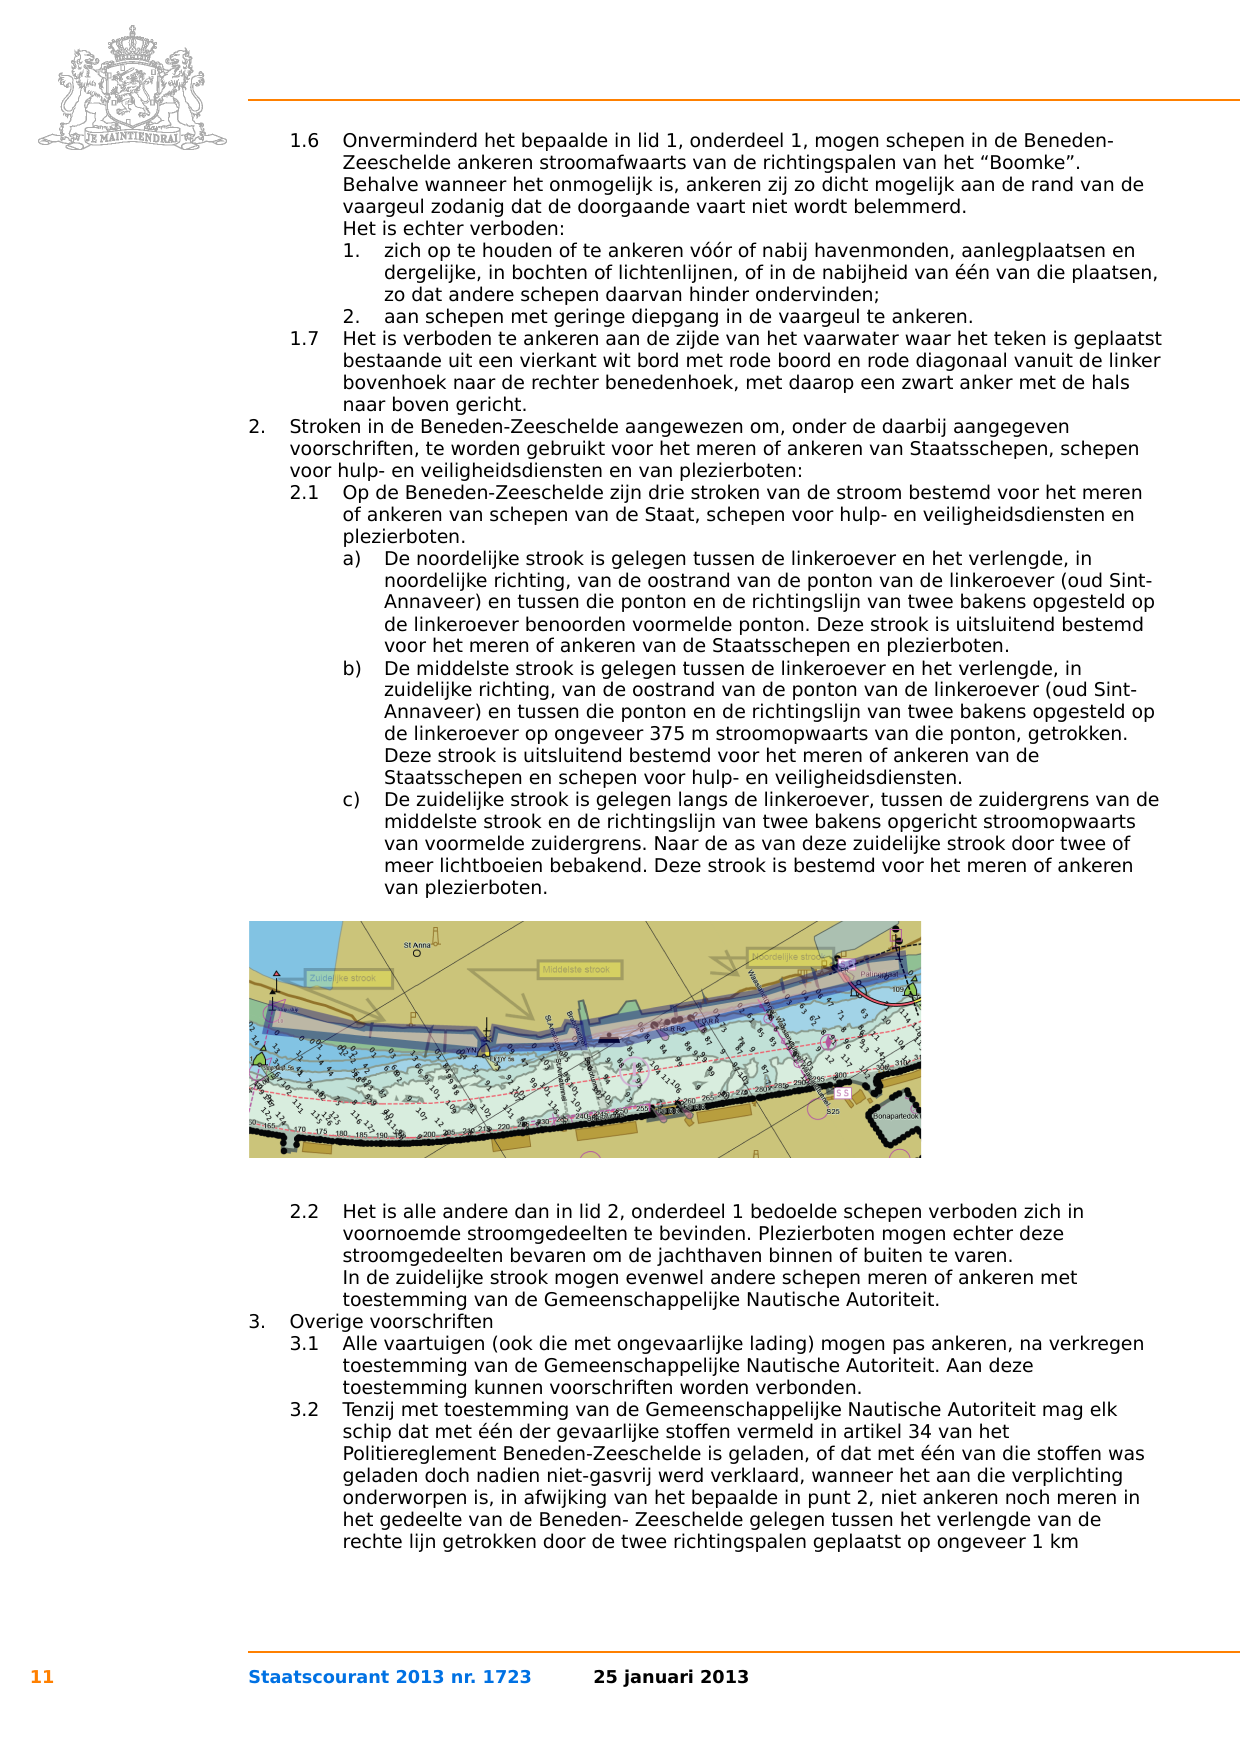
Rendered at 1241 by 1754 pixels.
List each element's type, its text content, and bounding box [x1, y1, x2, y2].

text 2.2 Het is alle andere dan in lid 2, onderdeel 1 bedoelde schepen verboden zich in voornoemde stroomgedeelten te bevinden. Plezierboten mogen echter deze stroomgedeelten bevaren om de jachthaven binnen of buiten te varen. [289, 1201, 1163, 1267]
text 2.1 Op de Beneden-Zeeschelde zijn drie stroken van de stroom bestemd voor het meren of ankeren van schepen van de Staat, schepen voor hulp- en veiligheidsdiensten en plezierboten. [289, 482, 1163, 547]
text 3.1 Alle vaartuigen (ook die met ongevaarlijke lading) mogen pas ankeren, na verkregen toestemming van de Gemeenschappelijke Nautische Autoriteit. Aan deze toestemming kunnen voorschriften worden verbonden. [289, 1333, 1163, 1399]
text 1.7 Het is verboden te ankeren aan de zijde van het vaarwater waar het teken is geplaatst bestaande uit een vierkant wit bord met rode boord en rode diagonaal vanuit de linker bovenhoek naar de rechter benedenhoek, met daarop een zwart anker met de hals naar boven gericht. [289, 328, 1163, 416]
text 2. Stroken in de Beneden-Zeeschelde aangewezen om, onder de daarbij aangegeven voorschriften, te worden gebruikt voor het meren of ankeren van Staatsschepen, schepen voor hulp- en veiligheidsdiensten en van plezierboten: [248, 416, 1163, 482]
picture [248, 921, 922, 1158]
text 1.6 Onverminderd het bepaalde in lid 1, onderdeel 1, mogen schepen in de Beneden-Zeeschelde ankeren stroomafwaarts van de richtingspalen van het “Boomke”. Behalve wanneer het onmogelijk is, ankeren zij zo dicht mogelijk aan de rand van de vaargeul zodanig dat de doorgaande vaart niet wordt belemmerd. [289, 130, 1163, 218]
picture [38, 25, 227, 150]
text a) De noordelijke strook is gelegen tussen de linkeroever en het verlengde, in noordelijke richting, van de oostrand van de ponton van de linkeroever (oud Sint-Annaveer) en tussen die ponton en de richtingslijn van twee bakens opgesteld op de linkeroever benoorden voormelde ponton. Deze strook is uitsluitend bestemd voor het meren of ankeren van de Staatsschepen en plezierboten. [342, 547, 1163, 657]
text In de zuidelijke strook mogen evenwel andere schepen meren of ankeren met toestemming van de Gemeenschappelijke Nautische Autoriteit. [342, 1267, 1163, 1311]
text 1. zich op te houden of te ankeren vóór of nabij havenmonden, aanlegplaatsen en dergelijke, in bochten of lichtenlijnen, of in de nabijheid van één van die plaatsen, zo dat andere schepen daarvan hinder ondervinden; [342, 240, 1163, 306]
text 2. aan schepen met geringe diepgang in de vaargeul te ankeren. [342, 306, 1163, 328]
text c) De zuidelijke strook is gelegen langs de linkeroever, tussen de zuidergrens van de middelste strook en de richtingslijn van twee bakens opgericht stroomopwaarts van voormelde zuidergrens. Naar de as van deze zuidelijke strook door twee of meer lichtboeien bebakend. Deze strook is bestemd voor het meren of ankeren van plezierboten. [342, 789, 1163, 899]
text 3. Overige voorschriften [248, 1311, 1163, 1333]
text Het is echter verboden: [342, 218, 1163, 240]
text b) De middelste strook is gelegen tussen de linkeroever en het verlengde, in zuidelijke richting, van de oostrand van de ponton van de linkeroever (oud Sint-Annaveer) en tussen die ponton en de richtingslijn van twee bakens opgesteld op de linkeroever op ongeveer 375 m stroomopwaarts van die ponton, getrokken. Deze strook is uitsluitend bestemd voor het meren of ankeren van de Staatsschepen en schepen voor hulp- en veiligheidsdiensten. [342, 657, 1163, 789]
text 3.2 Tenzij met toestemming van de Gemeenschappelijke Nautische Autoriteit mag elk schip dat met één der gevaarlijke stoffen vermeld in artikel 34 van het Politiereglement Beneden-Zeeschelde is geladen, of dat met één van die stoffen was geladen doch nadien niet-gasvrij werd verklaard, wanneer het aan die verplichting onderworpen is, in afwijking van het bepaalde in punt 2, niet ankeren noch meren in het gedeelte van de Beneden- Zeeschelde gelegen tussen het verlengde van de rechte lijn getrokken door de twee richtingspalen geplaatst op ongeveer 1 km [289, 1399, 1163, 1553]
